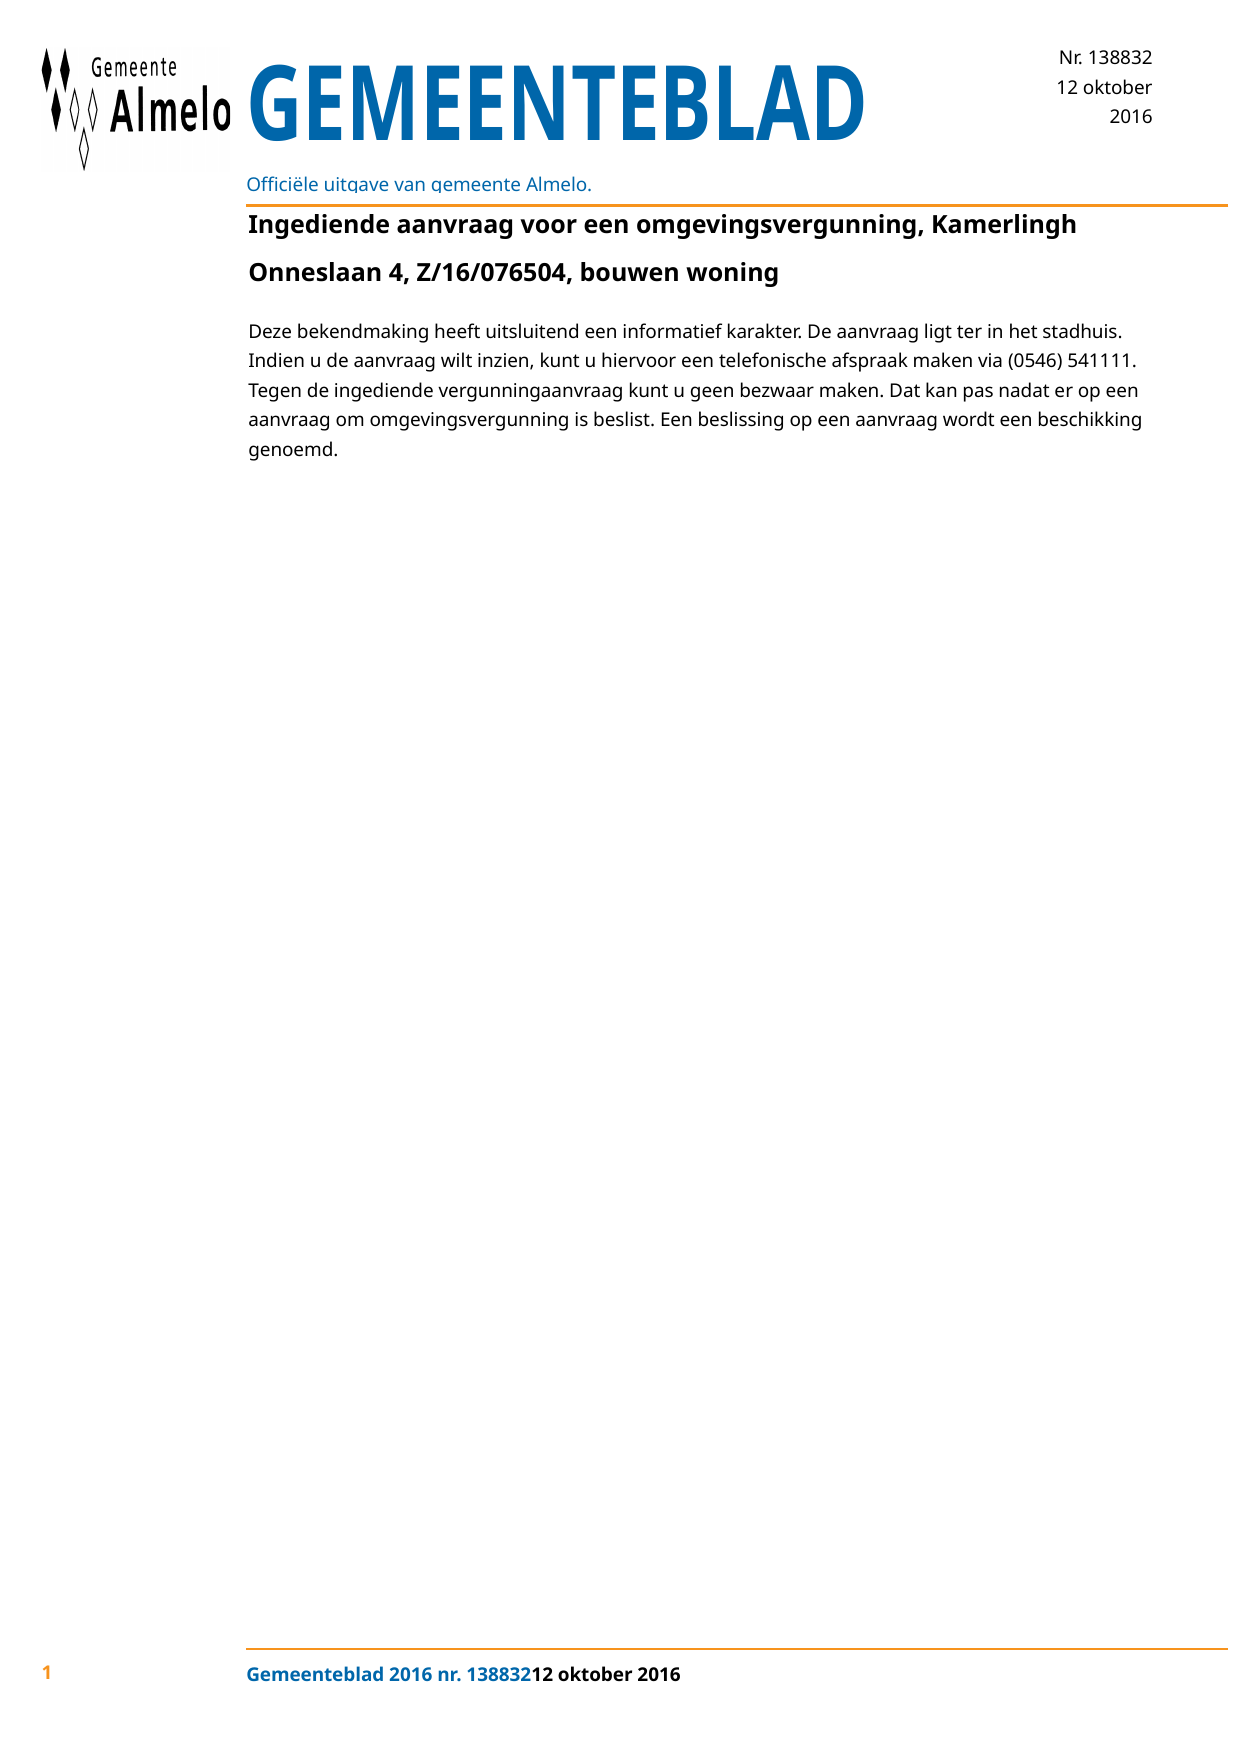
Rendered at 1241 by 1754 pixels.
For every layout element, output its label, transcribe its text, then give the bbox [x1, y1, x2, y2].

text Ingediende aanvraag voor een omgevingsvergunning, Kamerlingh Onneslaan 4, Z/16/076504, bouwen woning [248, 207, 1152, 288]
picture [41, 47, 231, 172]
text Deze bekendmaking heeft uitsluitend een informatief karakter. De aanvraag ligt ter in het stadhuis. Indien u de aanvraag wilt inzien, kunt u hiervoor een telefonische afspraak maken via (0546) 541111. Tegen de ingediende vergunningaanvraag kunt u geen bezwaar maken. Dat kan pas nadat er op een aanvraag om omgevingsvergunning is beslist. Een beslissing op een aanvraag wordt een beschikking genoemd. [248, 318, 1152, 462]
